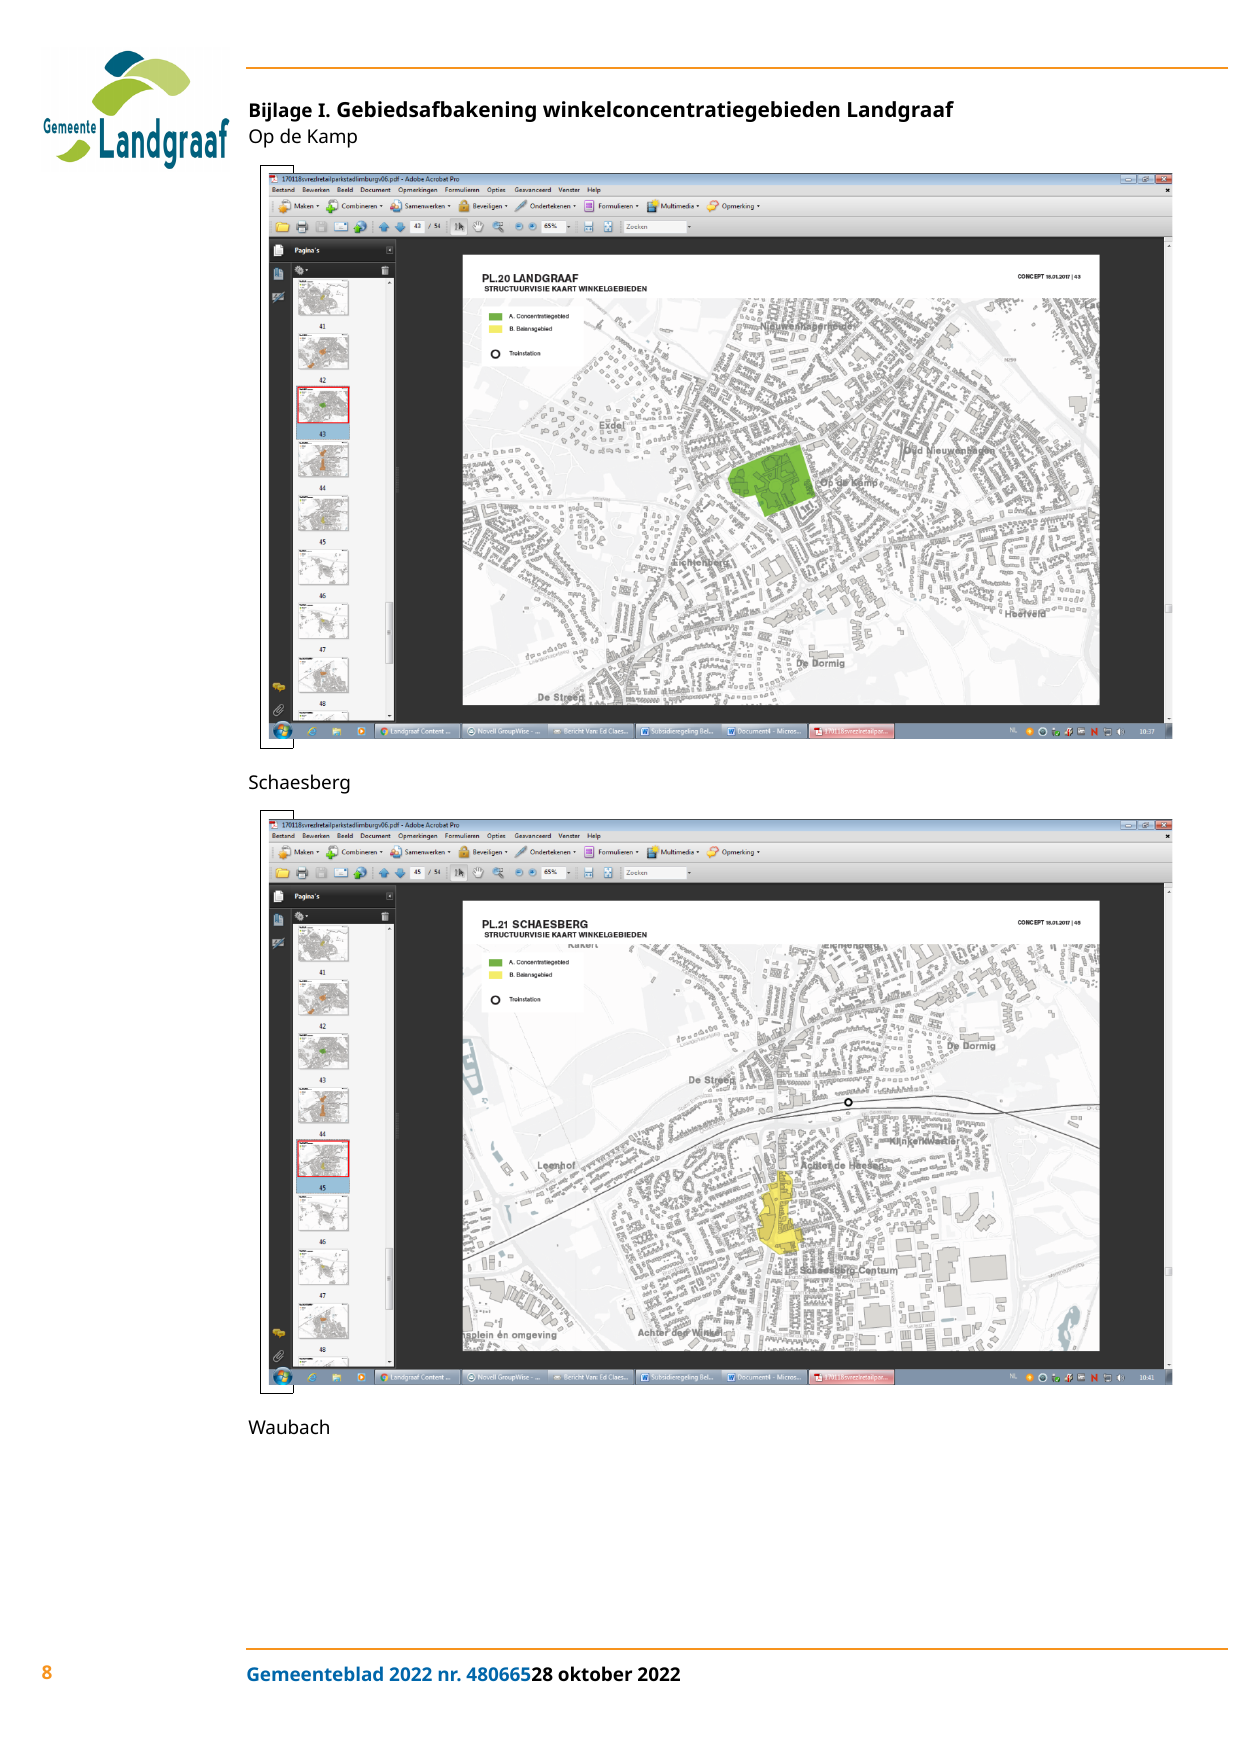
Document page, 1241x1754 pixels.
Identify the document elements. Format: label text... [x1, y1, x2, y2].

text Waubach [248, 1414, 1152, 1440]
text Op de Kamp [248, 123, 1152, 149]
text Bijlage I. Gebiedsafbakening winkelconcentratiegebieden Landgraaf [248, 95, 1152, 123]
text Schaesberg [248, 769, 1152, 795]
picture [268, 173, 1173, 739]
picture [268, 819, 1173, 1385]
picture [41, 47, 231, 172]
